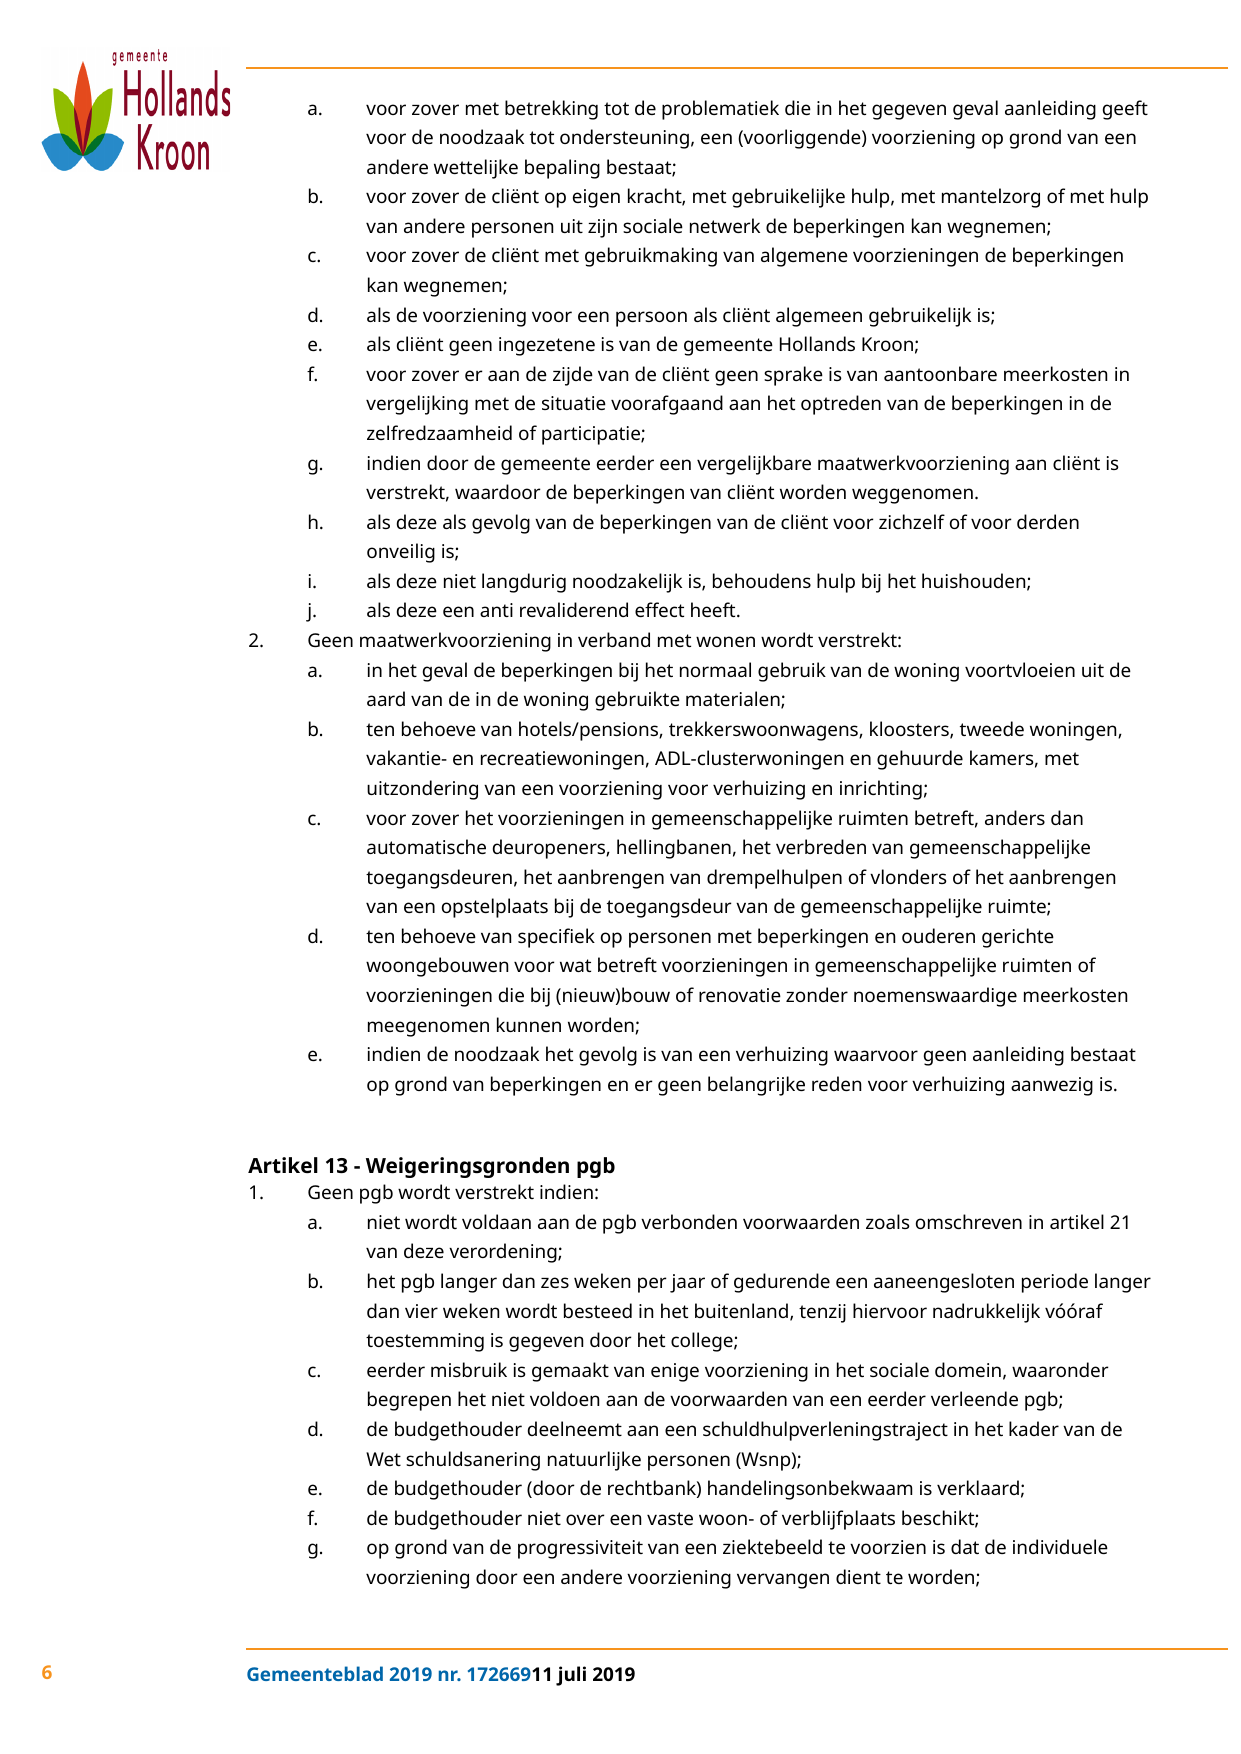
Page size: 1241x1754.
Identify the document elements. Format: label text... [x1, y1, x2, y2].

picture [41, 47, 231, 172]
list het pgb langer dan zes weken per jaar of gedurende een aaneengesloten periode langer dan vier weken wordt besteed in het buitenland, tenzij hiervoor nadrukkelijk vóóraf toestemming is gegeven door het college; [307, 1268, 1152, 1353]
list Geen pgb wordt verstrekt indien: [248, 1179, 1152, 1205]
list als de voorziening voor een persoon als cliënt algemeen gebruikelijk is; [307, 302, 1152, 328]
list ten behoeve van specifiek op personen met beperkingen en ouderen gerichte woongebouwen voor wat betreft voorzieningen in gemeenschappelijke ruimten of voorzieningen die bij (nieuw)bouw of renovatie zonder noemenswaardige meerkosten meegenomen kunnen worden; [307, 923, 1152, 1038]
list op grond van de progressiviteit van een ziektebeeld te voorzien is dat de individuele voorziening door een andere voorziening vervangen dient te worden; [307, 1534, 1152, 1590]
list voor zover het voorzieningen in gemeenschappelijke ruimten betreft, anders dan automatische deuropeners, hellingbanen, het verbreden van gemeenschappelijke toegangsdeuren, het aanbrengen van drempelhulpen of vlonders of het aanbrengen van een opstelplaats bij de toegangsdeur van de gemeenschappelijke ruimte; [307, 805, 1152, 919]
list indien de noodzaak het gevolg is van een verhuizing waarvoor geen aanleiding bestaat op grond van beperkingen en er geen belangrijke reden voor verhuizing aanwezig is. [307, 1041, 1152, 1097]
list ten behoeve van hotels/pensions, trekkerswoonwagens, kloosters, tweede woningen, vakantie‐ en recreatiewoningen, ADL‐clusterwoningen en gehuurde kamers, met uitzondering van een voorziening voor verhuizing en inrichting; [307, 716, 1152, 801]
list voor zover met betrekking tot de problematiek die in het gegeven geval aanleiding geeft voor de noodzaak tot ondersteuning, een (voorliggende) voorziening op grond van een andere wettelijke bepaling bestaat; [307, 95, 1152, 180]
list de budgethouder (door de rechtbank) handelingsonbekwaam is verklaard; [307, 1475, 1152, 1501]
list als cliënt geen ingezetene is van de gemeente Hollands Kroon; [307, 331, 1152, 357]
list Geen maatwerkvoorziening in verband met wonen wordt verstrekt: [248, 627, 1152, 653]
text Artikel 13 - Weigeringsgronden pgb [248, 1151, 1152, 1179]
list eerder misbruik is gemaakt van enige voorziening in het sociale domein, waaronder begrepen het niet voldoen aan de voorwaarden van een eerder verleende pgb; [307, 1357, 1152, 1412]
list voor zover de cliënt op eigen kracht, met gebruikelijke hulp, met mantelzorg of met hulp van andere personen uit zijn sociale netwerk de beperkingen kan wegnemen; [307, 183, 1152, 239]
list niet wordt voldaan aan de pgb verbonden voorwaarden zoals omschreven in artikel 21 van deze verordening; [307, 1209, 1152, 1264]
list indien door de gemeente eerder een vergelijkbare maatwerkvoorziening aan cliënt is verstrekt, waardoor de beperkingen van cliënt worden weggenomen. [307, 450, 1152, 505]
list als deze niet langdurig noodzakelijk is, behoudens hulp bij het huishouden; [307, 568, 1152, 594]
list de budgethouder deelneemt aan een schuldhulpverleningstraject in het kader van de Wet schuldsanering natuurlijke personen (Wsnp); [307, 1416, 1152, 1471]
list als deze een anti revaliderend effect heeft. [307, 598, 1152, 623]
list als deze als gevolg van de beperkingen van de cliënt voor zichzelf of voor derden onveilig is; [307, 509, 1152, 564]
list voor zover er aan de zijde van de cliënt geen sprake is van aantoonbare meerkosten in vergelijking met de situatie voorafgaand aan het optreden van de beperkingen in de zelfredzaamheid of participatie; [307, 361, 1152, 446]
list de budgethouder niet over een vaste woon- of verblijfplaats beschikt; [307, 1505, 1152, 1531]
list voor zover de cliënt met gebruikmaking van algemene voorzieningen de beperkingen kan wegnemen; [307, 243, 1152, 298]
list in het geval de beperkingen bij het normaal gebruik van de woning voortvloeien uit de aard van de in de woning gebruikte materialen; [307, 657, 1152, 712]
